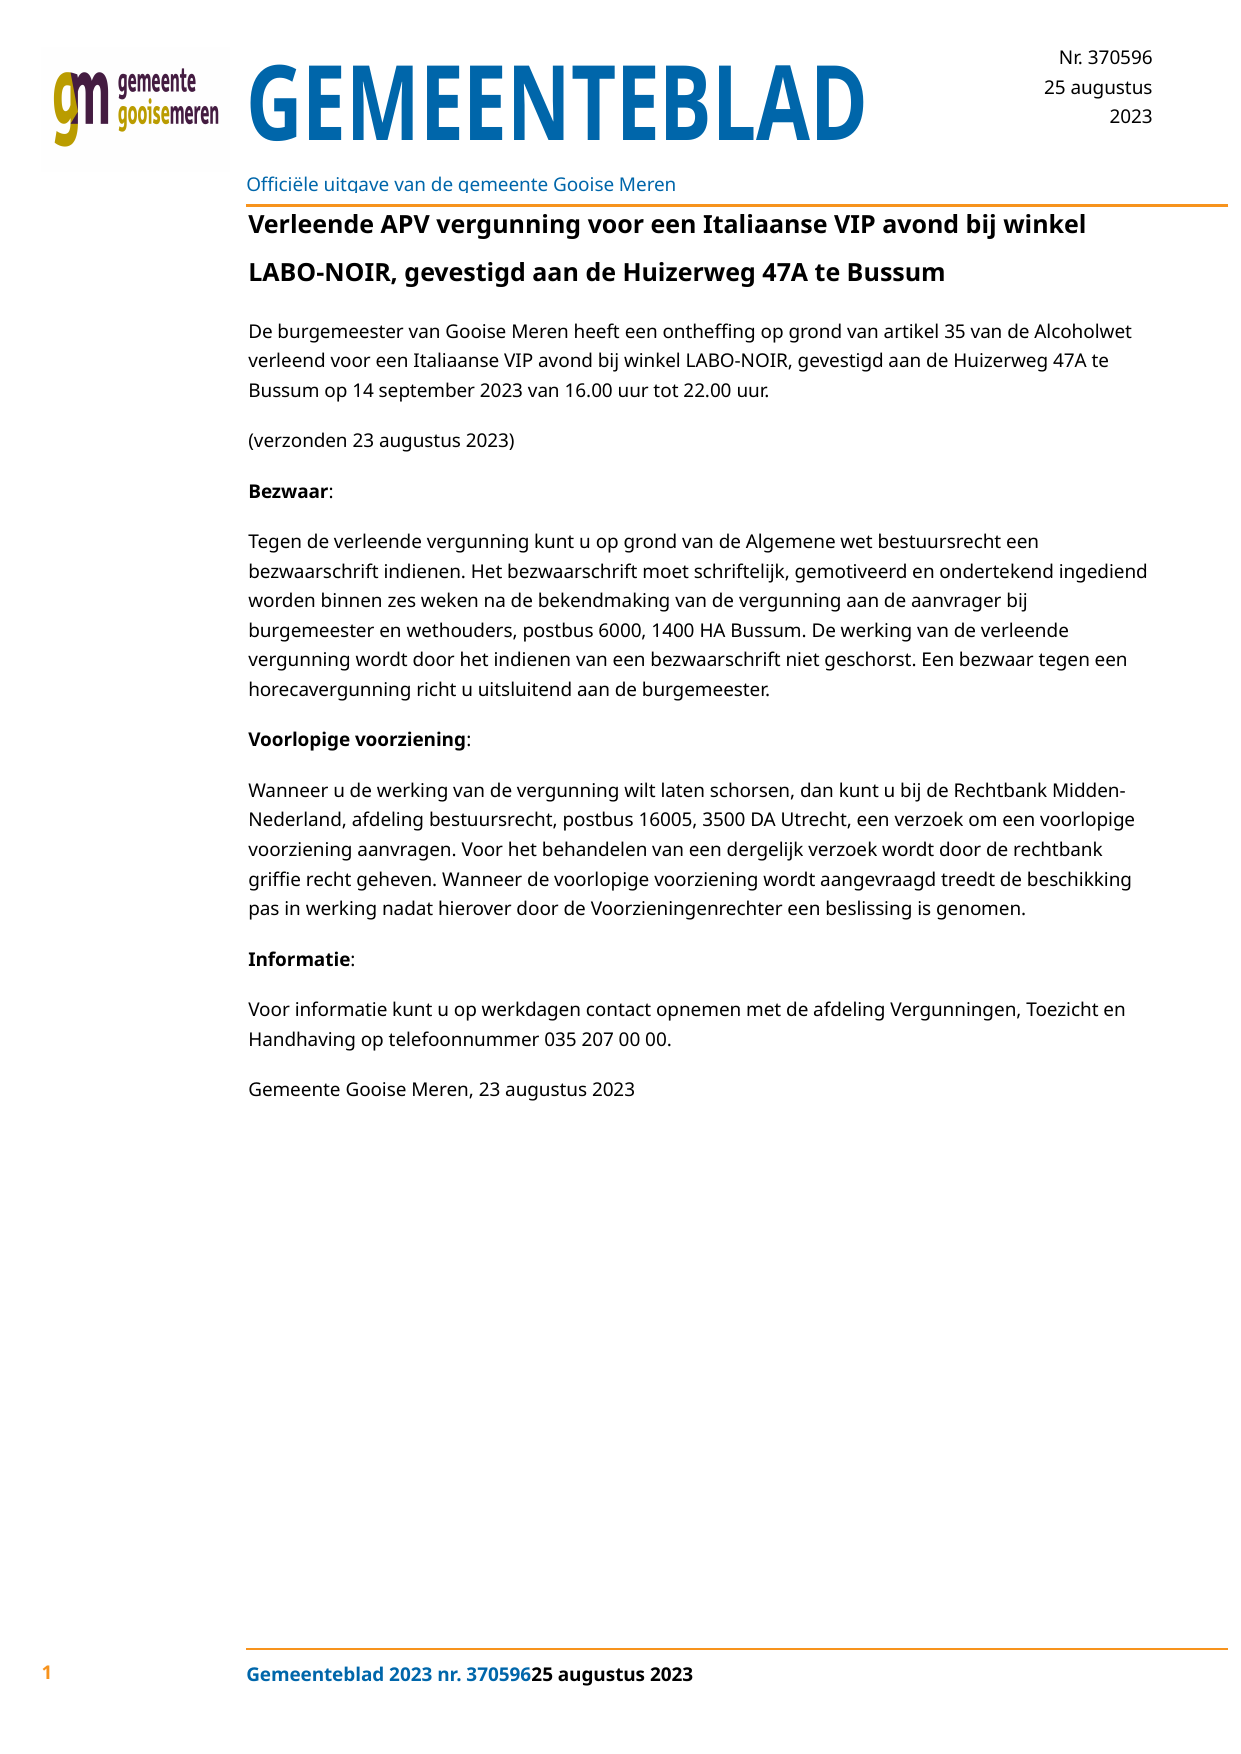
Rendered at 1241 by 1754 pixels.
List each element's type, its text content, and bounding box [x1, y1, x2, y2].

text Voor informatie kunt u op werkdagen contact opnemen met de afdeling Vergunningen, Toezicht en Handhaving op telefoonnummer 035 207 00 00. [248, 996, 1152, 1052]
picture [41, 47, 231, 172]
text Informatie: [248, 946, 1152, 972]
text Voorlopige voorziening: [248, 727, 1152, 752]
text Wanneer u de werking van de vergunning wilt laten schorsen, dan kunt u bij de Rechtbank Midden-Nederland, afdeling bestuursrecht, postbus 16005, 3500 DA Utrecht, een verzoek om een voorlopige voorziening aanvragen. Voor het behandelen van een dergelijk verzoek wordt door de rechtbank griffie recht geheven. Wanneer de voorlopige voorziening wordt aangevraagd treedt de beschikking pas in werking nadat hierover door de Voorzieningenrechter een beslissing is genomen. [248, 777, 1152, 921]
text Bezwaar: [248, 478, 1152, 504]
text Tegen de verleende vergunning kunt u op grond van de Algemene wet bestuursrecht een bezwaarschrift indienen. Het bezwaarschrift moet schriftelijk, gemotiveerd en ondertekend ingediend worden binnen zes weken na de bekendmaking van de vergunning aan de aanvrager bij burgemeester en wethouders, postbus 6000, 1400 HA Bussum. De werking van de verleende vergunning wordt door het indienen van een bezwaarschrift niet geschorst. Een bezwaar tegen een horecavergunning richt u uitsluitend aan de burgemeester. [248, 528, 1152, 702]
text De burgemeester van Gooise Meren heeft een ontheffing op grond van artikel 35 van de Alcoholwet verleend voor een Italiaanse VIP avond bij winkel LABO-NOIR, gevestigd aan de Huizerweg 47A te Bussum op 14 september 2023 van 16.00 uur tot 22.00 uur. [248, 318, 1152, 403]
text Verleende APV vergunning voor een Italiaanse VIP avond bij winkel LABO-NOIR, gevestigd aan de Huizerweg 47A te Bussum [248, 207, 1152, 288]
text Gemeente Gooise Meren, 23 augustus 2023 [248, 1076, 1152, 1102]
text (verzonden 23 augustus 2023) [248, 427, 1152, 453]
